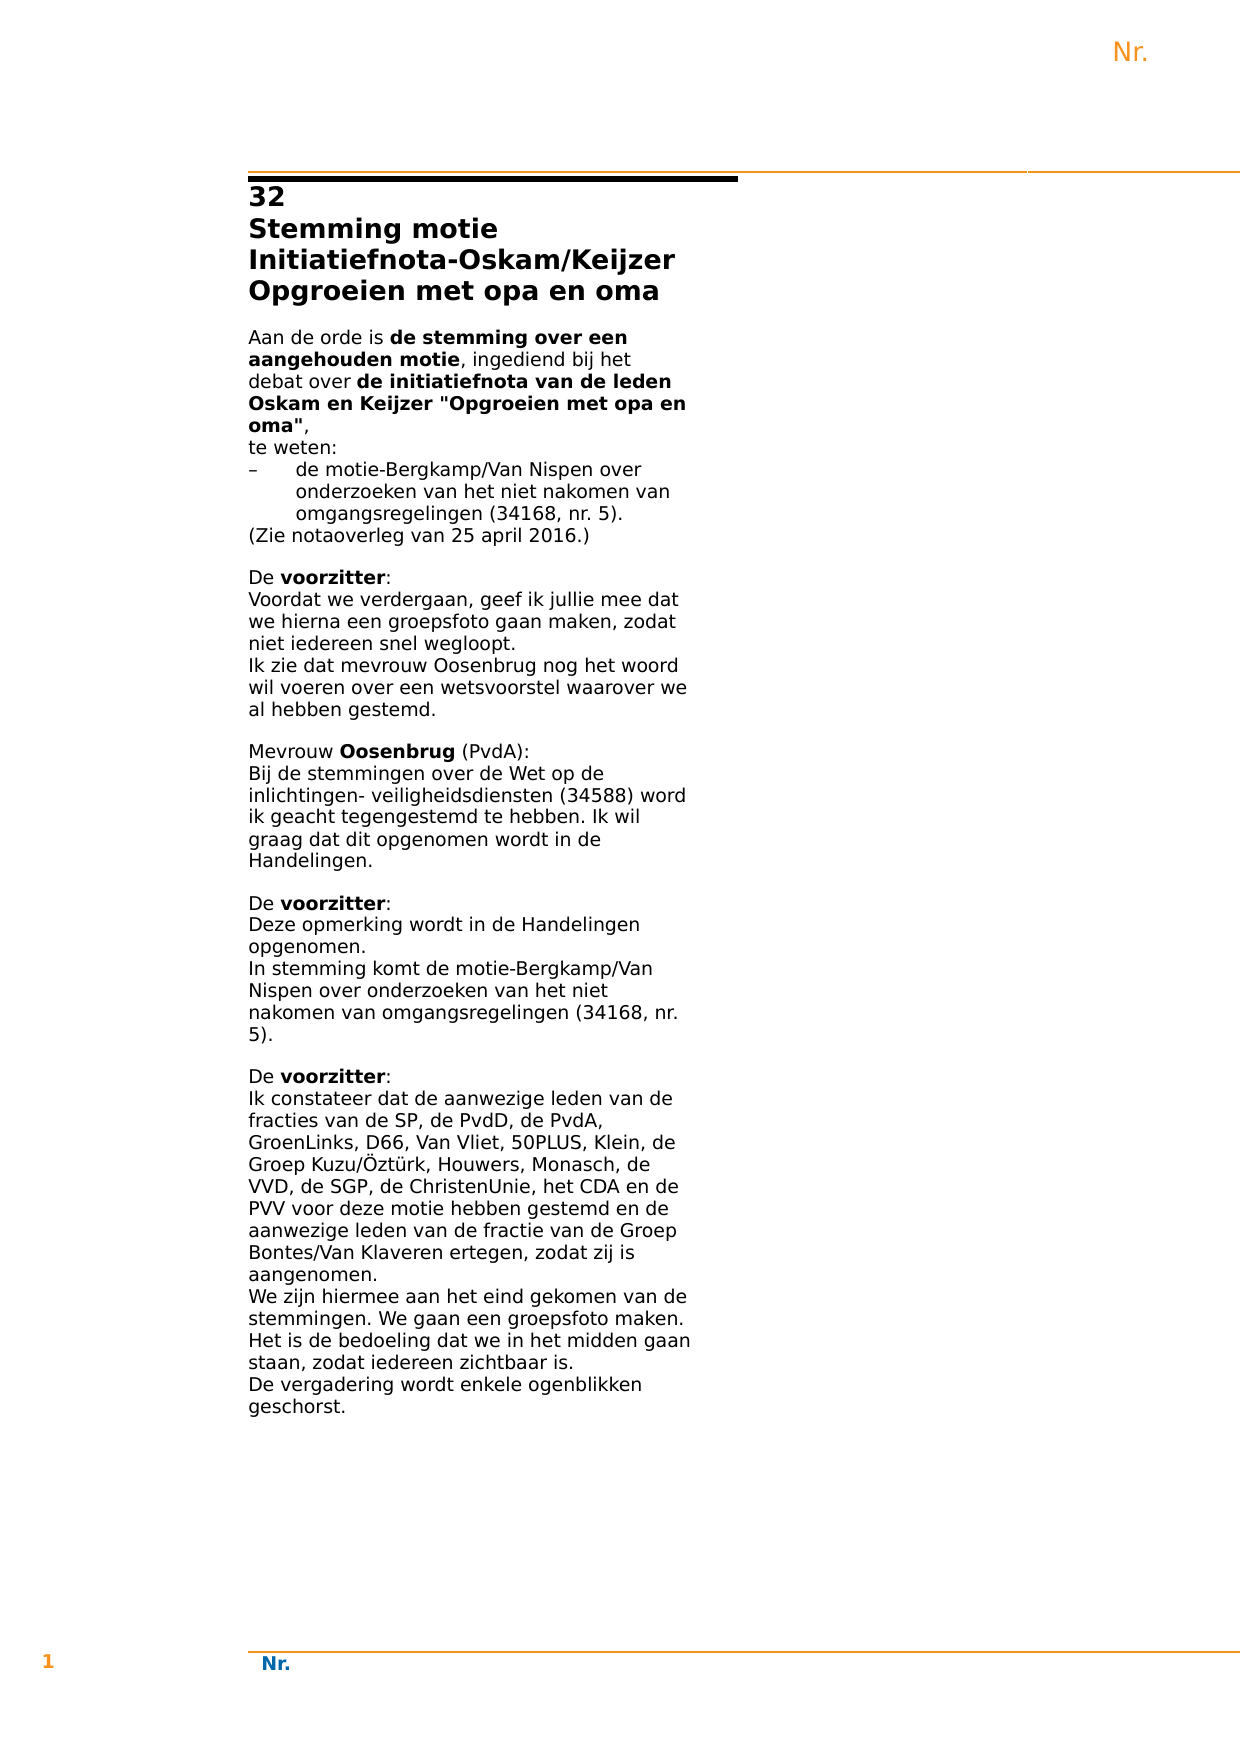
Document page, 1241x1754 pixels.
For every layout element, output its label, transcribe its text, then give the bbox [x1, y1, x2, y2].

list de motie-Bergkamp/Van Nispen over onderzoeken van het niet nakomen van omgangsregelingen (34168, nr. 5). [248, 459, 691, 525]
text Voordat we verdergaan, geef ik jullie mee dat we hierna een groepsfoto gaan maken, zodat niet iedereen snel wegloopt. [248, 589, 691, 654]
text We zijn hiermee aan het eind gekomen van de stemmingen. We gaan een groepsfoto maken. Het is de bedoeling dat we in het midden gaan staan, zodat iedereen zichtbaar is. [248, 1286, 691, 1374]
text (Zie notaoverleg van 25 april 2016.) [248, 525, 691, 547]
text te weten: [248, 437, 691, 459]
text De voorzitter: [248, 567, 691, 589]
text Ik constateer dat de aanwezige leden van de fracties van de SP, de PvdD, de PvdA, GroenLinks, D66, Van Vliet, 50PLUS, Klein, de Groep Kuzu/Öztürk, Houwers, Monasch, de VVD, de SGP, de ChristenUnie, het CDA en de PVV voor deze motie hebben gestemd en de aanwezige leden van de fractie van de Groep Bontes/Van Klaveren ertegen, zodat zij is aangenomen. [248, 1088, 691, 1286]
text Bij de stemmingen over de Wet op de inlichtingen- veiligheidsdiensten (34588) word ik geacht tegengestemd te hebben. Ik wil graag dat dit opgenomen wordt in de Handelingen. [248, 762, 691, 872]
text Aan de orde is de stemming over een aangehouden motie, ingediend bij het debat over de initiatiefnota van de leden Oskam en Keijzer "Opgroeien met opa en oma", [248, 327, 691, 437]
text Mevrouw Oosenbrug (PvdA): [248, 741, 691, 762]
title 32 Stemming motie Initiatiefnota-Oskam/Keijzer Opgroeien met opa en oma [248, 182, 691, 307]
text Deze opmerking wordt in de Handelingen opgenomen. [248, 914, 691, 958]
text In stemming komt de motie-Bergkamp/Van Nispen over onderzoeken van het niet nakomen van omgangsregelingen (34168, nr. 5). [248, 958, 691, 1046]
text Ik zie dat mevrouw Oosenbrug nog het woord wil voeren over een wetsvoorstel waarover we al hebben gestemd. [248, 654, 691, 721]
text De voorzitter: [248, 1066, 691, 1088]
text De voorzitter: [248, 892, 691, 914]
text De vergadering wordt enkele ogenblikken geschorst. [248, 1374, 691, 1418]
